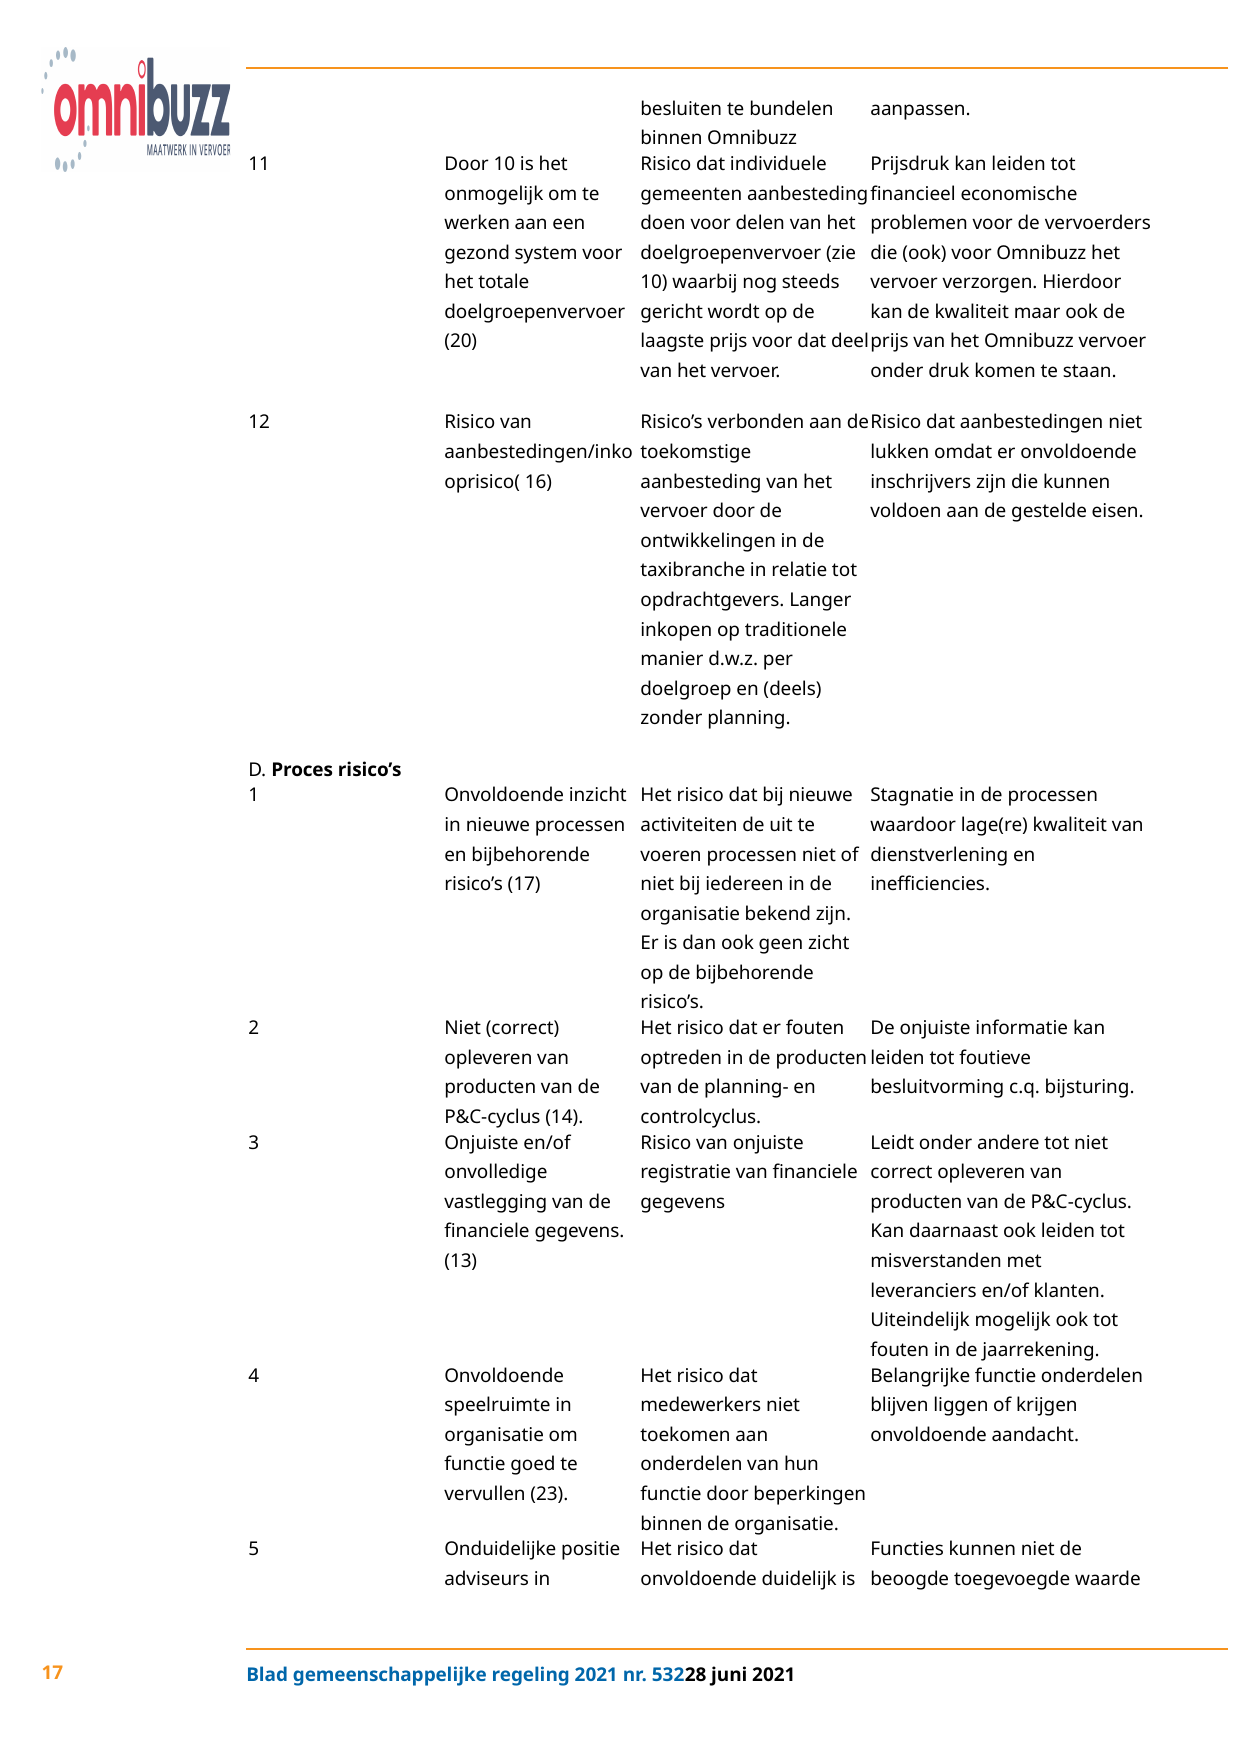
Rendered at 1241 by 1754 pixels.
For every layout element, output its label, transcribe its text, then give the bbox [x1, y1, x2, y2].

table_cell De onjuiste informatie kan leiden tot foutieve besluitvorming c.q. bijsturing. [870, 1015, 1152, 1129]
table_cell 1 [248, 782, 444, 1014]
table_cell Prijsdruk kan leiden tot financieel economische problemen voor de vervoerders die (ook) voor Omnibuzz het vervoer verzorgen. Hierdoor kan de kwaliteit maar ook de prijs van het Omnibuzz vervoer onder druk komen te staan. [870, 150, 1152, 383]
table_cell D. Proces risico’s [248, 756, 1152, 782]
table_cell [444, 383, 640, 409]
table_cell 12 [248, 409, 444, 730]
table_cell [640, 383, 870, 409]
table_cell Risico van onjuiste registratie van financiele gegevens [640, 1129, 870, 1362]
table_cell Door 10 is het onmogelijk om te werken aan een gezond system voor het totale doelgroepenvervoer (20) [444, 150, 640, 383]
table_cell Functies kunnen niet de beoogde toegevoegde waarde [870, 1535, 1152, 1591]
table_cell Onduidelijke positie adviseurs in [444, 1535, 640, 1591]
table_cell besluiten te bundelen binnen Omnibuzz [640, 95, 870, 150]
table_cell Het risico dat er fouten optreden in de producten van de planning- en controlcyclus. [640, 1015, 870, 1129]
table_cell Het risico dat onvoldoende duidelijk is [640, 1535, 870, 1591]
table_cell Onjuiste en/of onvolledige vastlegging van de financiele gegevens.(13) [444, 1129, 640, 1362]
table_cell [444, 730, 640, 756]
table_cell [248, 730, 444, 756]
picture [41, 47, 231, 172]
table_cell 2 [248, 1015, 444, 1129]
table_cell Risico dat aanbestedingen niet lukken omdat er onvoldoende inschrijvers zijn die kunnen voldoen aan de gestelde eisen. [870, 409, 1152, 730]
table_cell 5 [248, 1535, 444, 1591]
table_cell [444, 95, 640, 150]
table_cell Onvoldoende inzicht in nieuwe processen en bijbehorende risico’s (17) [444, 782, 640, 1014]
table_cell [248, 95, 444, 150]
table_cell aanpassen. [870, 95, 1152, 150]
table_cell 11 [248, 150, 444, 383]
table_cell Niet (correct) opleveren van producten van de P&C-cyclus (14). [444, 1015, 640, 1129]
table_cell Leidt onder andere tot niet correct opleveren van producten van de P&C-cyclus. Kan daarnaast ook leiden tot misverstanden met leveranciers en/of klanten. Uiteindelijk mogelijk ook tot fouten in de jaarrekening. [870, 1129, 1152, 1362]
table_cell [870, 730, 1152, 756]
table_cell Risico dat individuele gemeenten aanbesteding doen voor delen van het doelgroepenvervoer (zie 10) waarbij nog steeds gericht wordt op de laagste prijs voor dat deel van het vervoer. [640, 150, 870, 383]
table_cell 3 [248, 1129, 444, 1362]
table_cell 4 [248, 1362, 444, 1535]
table_cell [248, 383, 444, 409]
table_cell Het risico dat medewerkers niet toekomen aan onderdelen van hun functie door beperkingen binnen de organisatie. [640, 1362, 870, 1535]
table_cell [870, 383, 1152, 409]
table_cell Risico van aanbestedingen/inkooprisico( 16) [444, 409, 640, 730]
table_cell Belangrijke functie onderdelen blijven liggen of krijgen onvoldoende aandacht. [870, 1362, 1152, 1535]
table_cell Stagnatie in de processen waardoor lage(re) kwaliteit van dienstverlening en inefficiencies. [870, 782, 1152, 1014]
table_cell [640, 730, 870, 756]
table_cell Risico’s verbonden aan de toekomstige aanbesteding van het vervoer door de ontwikkelingen in de taxibranche in relatie tot opdrachtgevers. Langer inkopen op traditionele manier d.w.z. per doelgroep en (deels) zonder planning. [640, 409, 870, 730]
table_cell Het risico dat bij nieuwe activiteiten de uit te voeren processen niet of niet bij iedereen in de organisatie bekend zijn. Er is dan ook geen zicht op de bijbehorende risico’s. [640, 782, 870, 1014]
table_cell Onvoldoende speelruimte in organisatie om functie goed te vervullen (23). [444, 1362, 640, 1535]
